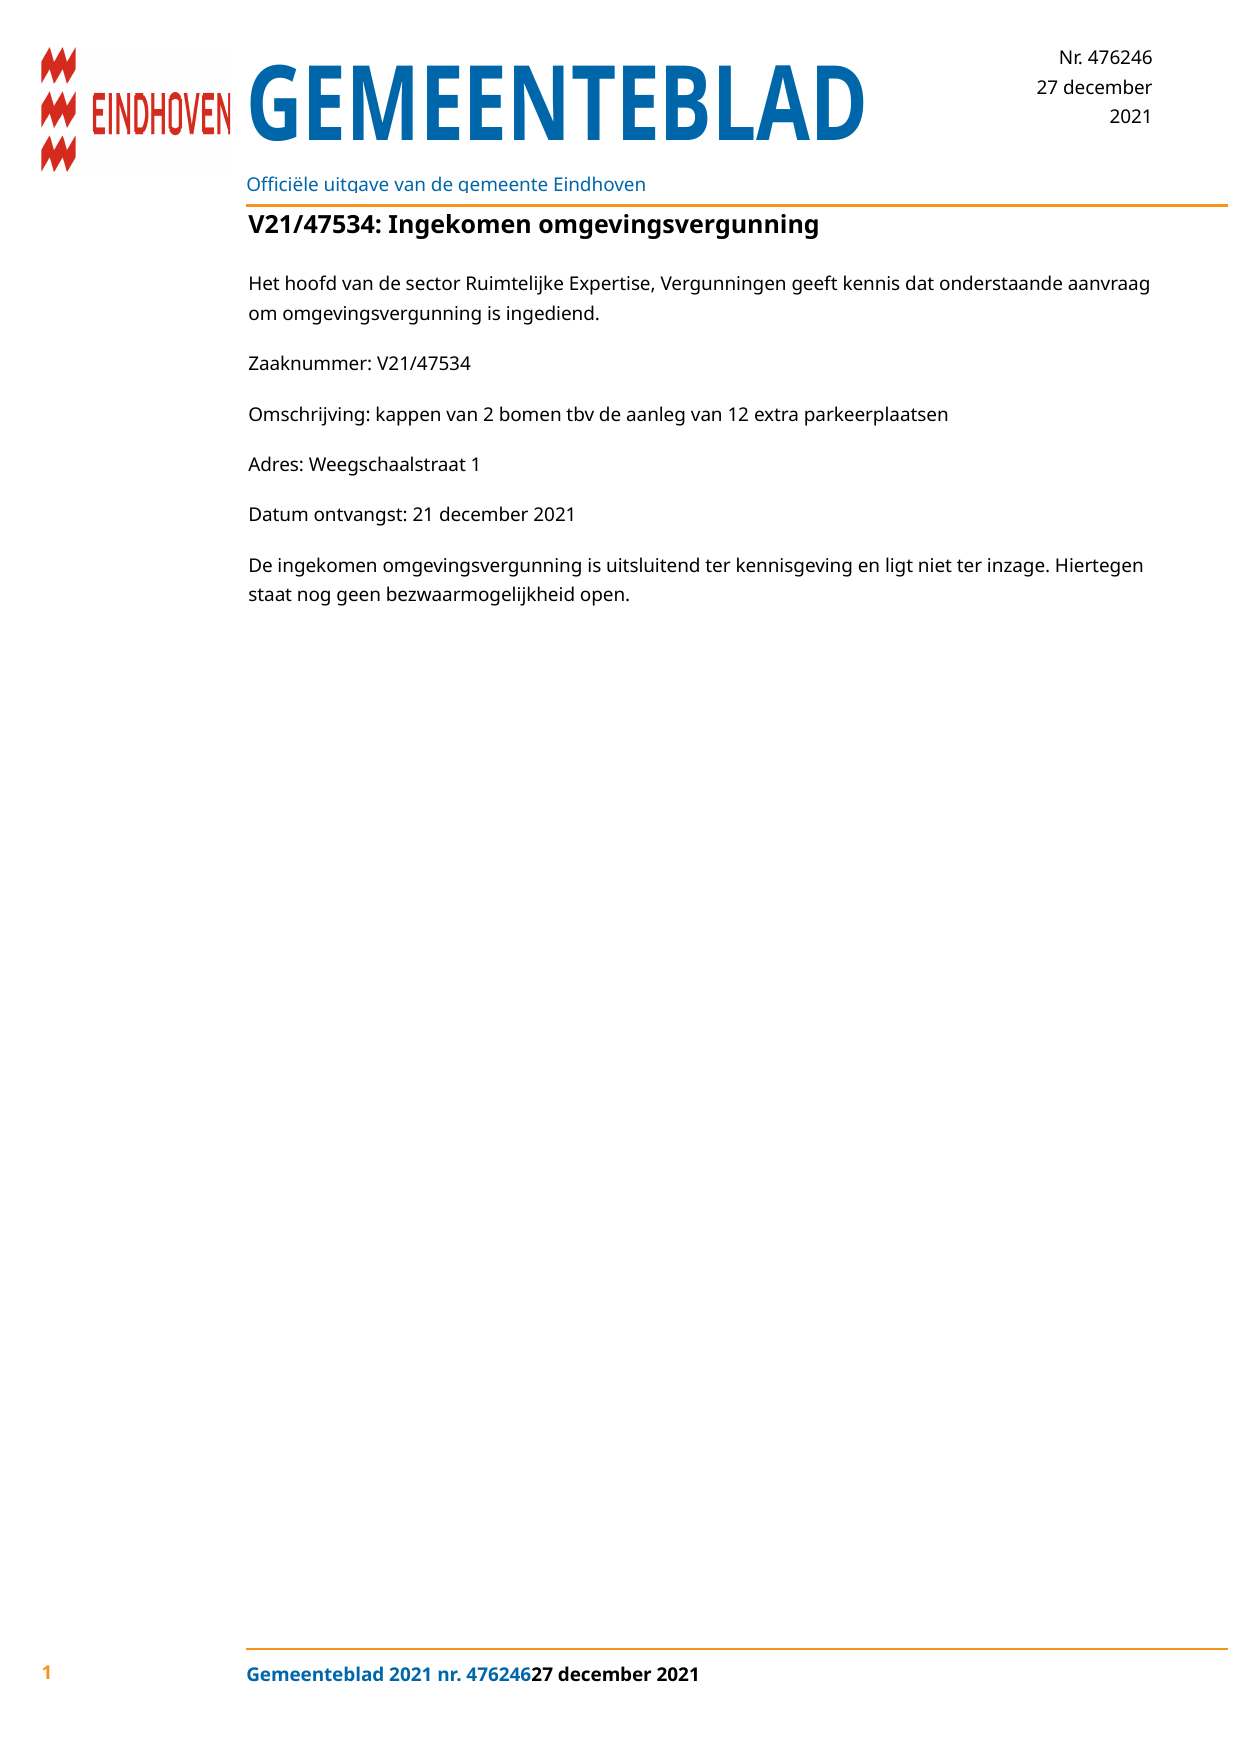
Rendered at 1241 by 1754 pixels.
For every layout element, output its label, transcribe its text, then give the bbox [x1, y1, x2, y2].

text De ingekomen omgevingsvergunning is uitsluitend ter kennisgeving en ligt niet ter inzage. Hiertegen staat nog geen bezwaarmogelijkheid open. [248, 552, 1152, 607]
text Datum ontvangst: 21 december 2021 [248, 502, 1152, 527]
picture [41, 47, 231, 172]
text Zaaknummer: V21/47534 [248, 350, 1152, 376]
text Omschrijving: kappen van 2 bomen tbv de aanleg van 12 extra parkeerplaatsen [248, 401, 1152, 426]
text V21/47534: Ingekomen omgevingsvergunning [248, 207, 1152, 241]
text Het hoofd van de sector Ruimtelijke Expertise, Vergunningen geeft kennis dat onderstaande aanvraag om omgevingsvergunning is ingediend. [248, 270, 1152, 326]
text Adres: Weegschaalstraat 1 [248, 451, 1152, 477]
